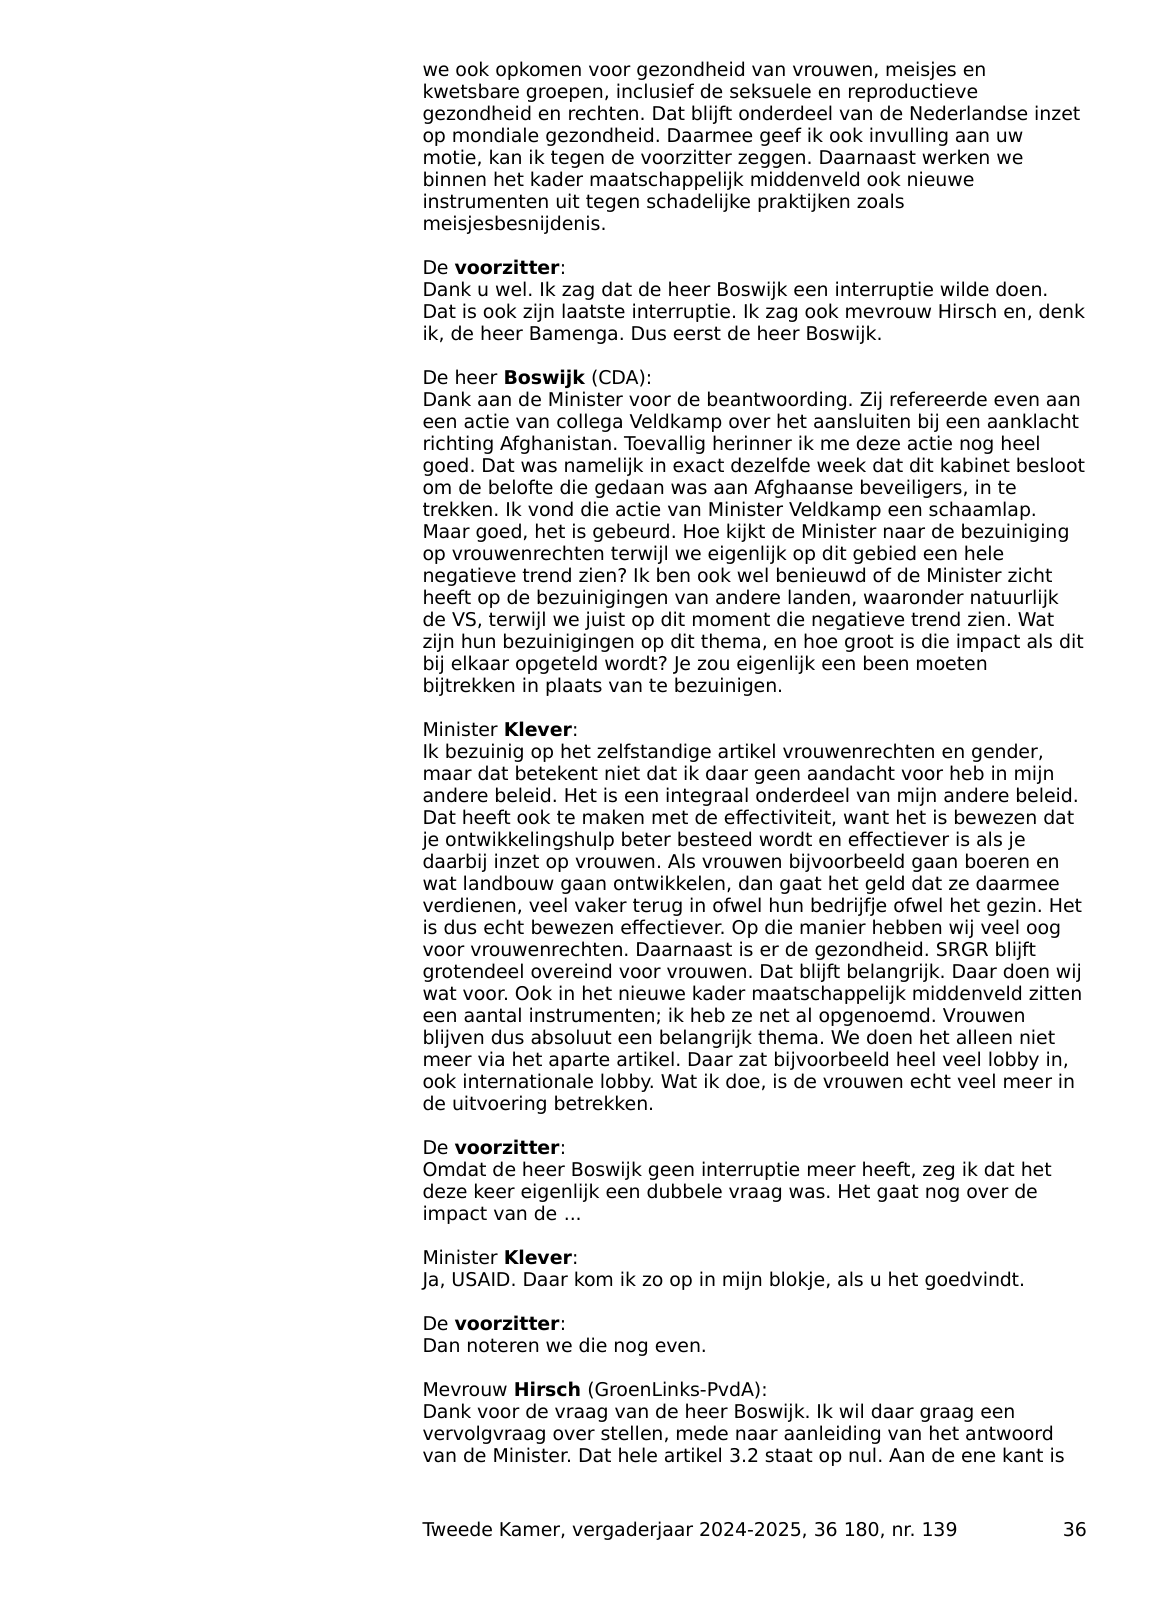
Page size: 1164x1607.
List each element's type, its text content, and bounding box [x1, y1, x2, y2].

text De voorzitter: [422, 257, 1087, 279]
text Ja, USAID. Daar kom ik zo op in mijn blokje, als u het goedvindt. [422, 1269, 1087, 1291]
text Minister Klever: [422, 719, 1087, 741]
text Dank aan de Minister voor de beantwoording. Zij refereerde even aan een actie van collega Veldkamp over het aansluiten bij een aanklacht richting Afghanistan. Toevallig herinner ik me deze actie nog heel goed. Dat was namelijk in exact dezelfde week dat dit kabinet besloot om de belofte die gedaan was aan Afghaanse beveiligers, in te trekken. Ik vond die actie van Minister Veldkamp een schaamlap. Maar goed, het is gebeurd. Hoe kijkt de Minister naar de bezuiniging op vrouwenrechten terwijl we eigenlijk op dit gebied een hele negatieve trend zien? Ik ben ook wel benieuwd of de Minister zicht heeft op de bezuinigingen van andere landen, waaronder natuurlijk de VS, terwijl we juist op dit moment die negatieve trend zien. Wat zijn hun bezuinigingen op dit thema, en hoe groot is die impact als dit bij elkaar opgeteld wordt? Je zou eigenlijk een been moeten bijtrekken in plaats van te bezuinigen. [422, 389, 1087, 697]
text we ook opkomen voor gezondheid van vrouwen, meisjes en kwetsbare groepen, inclusief de seksuele en reproductieve gezondheid en rechten. Dat blijft onderdeel van de Nederlandse inzet op mondiale gezondheid. Daarmee geef ik ook invulling aan uw motie, kan ik tegen de voorzitter zeggen. Daarnaast werken we binnen het kader maatschappelijk middenveld ook nieuwe instrumenten uit tegen schadelijke praktijken zoals meisjesbesnijdenis. [422, 59, 1087, 235]
text Dank u wel. Ik zag dat de heer Boswijk een interruptie wilde doen. Dat is ook zijn laatste interruptie. Ik zag ook mevrouw Hirsch en, denk ik, de heer Bamenga. Dus eerst de heer Boswijk. [422, 279, 1087, 345]
text De heer Boswijk (CDA): [422, 367, 1087, 389]
text De voorzitter: [422, 1137, 1087, 1159]
text Ik bezuinig op het zelfstandige artikel vrouwenrechten en gender, maar dat betekent niet dat ik daar geen aandacht voor heb in mijn andere beleid. Het is een integraal onderdeel van mijn andere beleid. Dat heeft ook te maken met de effectiviteit, want het is bewezen dat je ontwikkelingshulp beter besteed wordt en effectiever is als je daarbij inzet op vrouwen. Als vrouwen bijvoorbeeld gaan boeren en wat landbouw gaan ontwikkelen, dan gaat het geld dat ze daarmee verdienen, veel vaker terug in ofwel hun bedrijfje ofwel het gezin. Het is dus echt bewezen effectiever. Op die manier hebben wij veel oog voor vrouwenrechten. Daarnaast is er de gezondheid. SRGR blijft grotendeel overeind voor vrouwen. Dat blijft belangrijk. Daar doen wij wat voor. Ook in het nieuwe kader maatschappelijk middenveld zitten een aantal instrumenten; ik heb ze net al opgenoemd. Vrouwen blijven dus absoluut een belangrijk thema. We doen het alleen niet meer via het aparte artikel. Daar zat bijvoorbeeld heel veel lobby in, ook internationale lobby. Wat ik doe, is de vrouwen echt veel meer in de uitvoering betrekken. [422, 741, 1087, 1115]
text Minister Klever: [422, 1247, 1087, 1269]
text De voorzitter: [422, 1313, 1087, 1335]
text Omdat de heer Boswijk geen interruptie meer heeft, zeg ik dat het deze keer eigenlijk een dubbele vraag was. Het gaat nog over de impact van de ... [422, 1159, 1087, 1225]
text Dank voor de vraag van de heer Boswijk. Ik wil daar graag een vervolgvraag over stellen, mede naar aanleiding van het antwoord van de Minister. Dat hele artikel 3.2 staat op nul. Aan de ene kant is [422, 1401, 1087, 1467]
text Mevrouw Hirsch (GroenLinks-PvdA): [422, 1379, 1087, 1401]
text Dan noteren we die nog even. [422, 1335, 1087, 1357]
